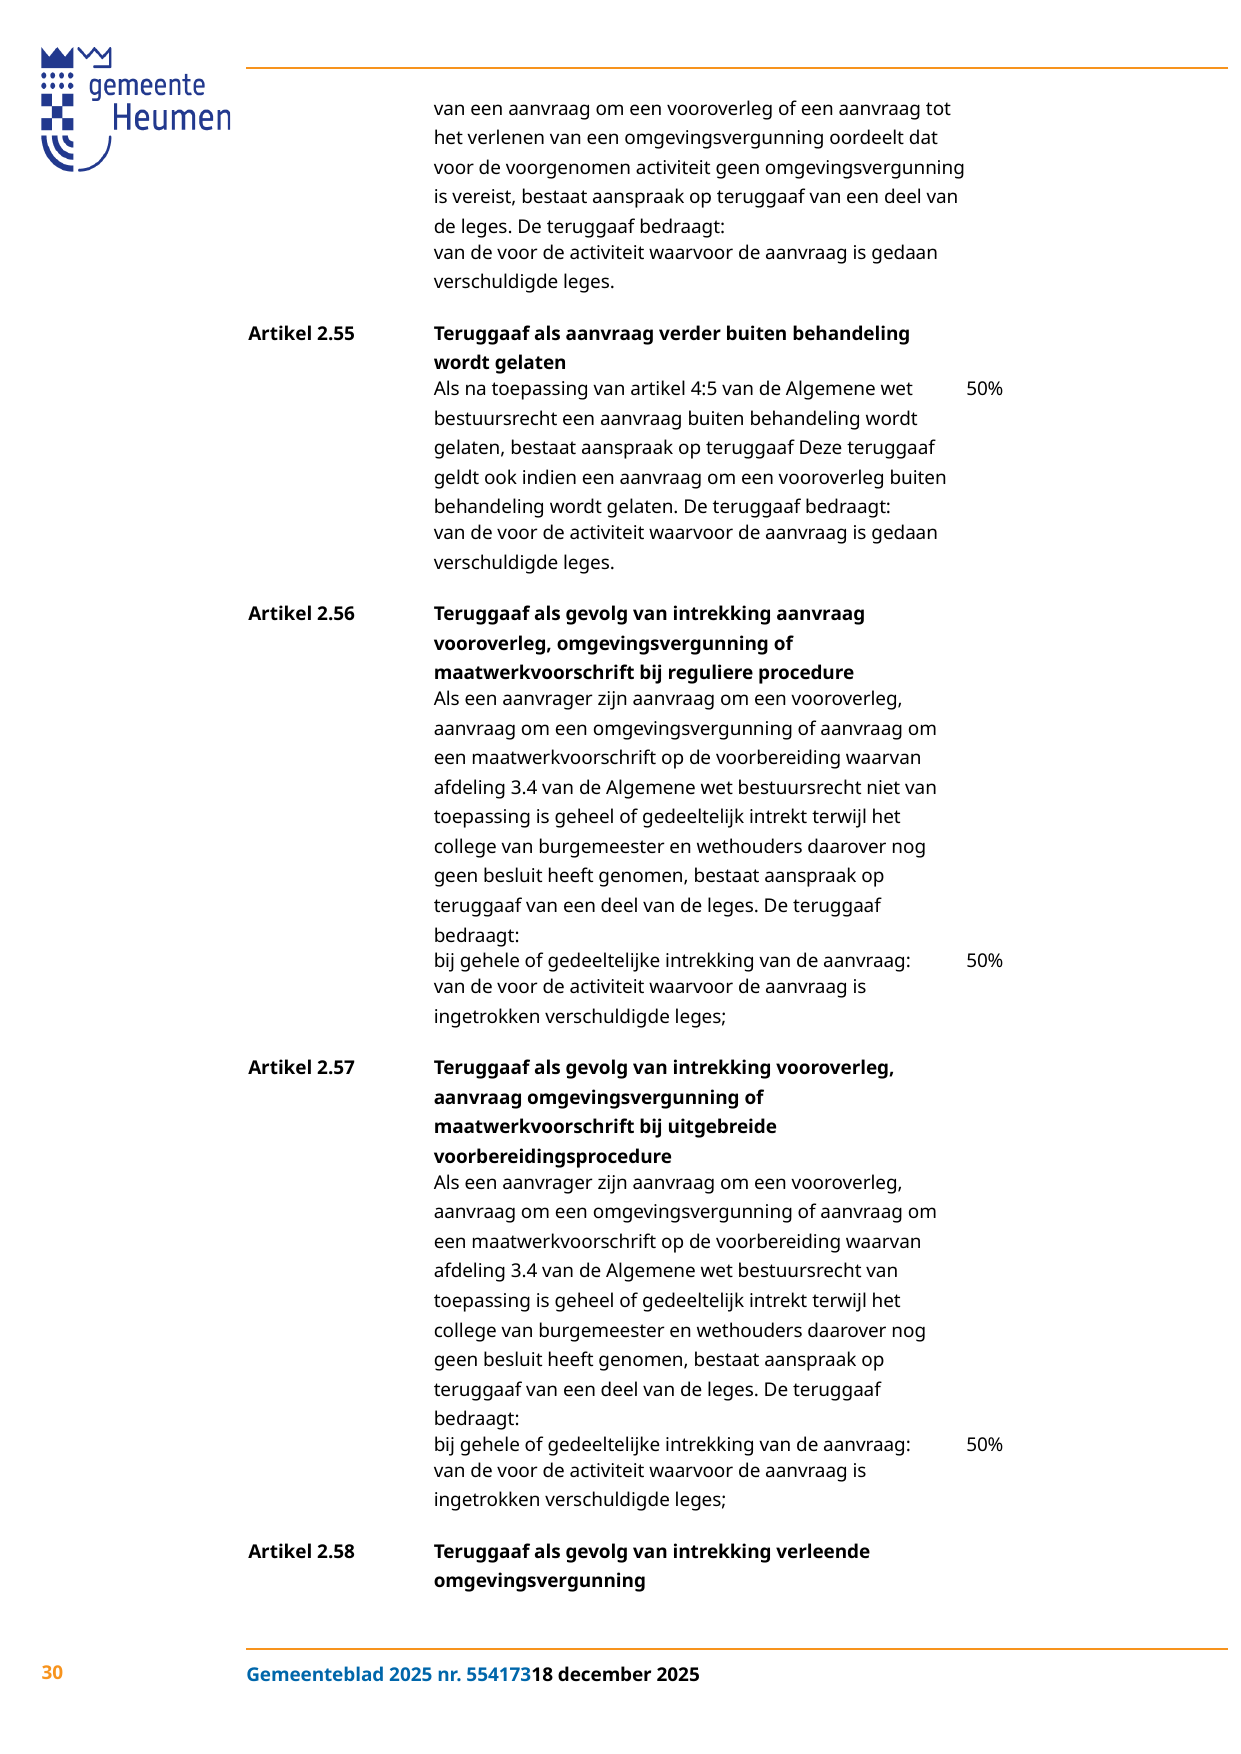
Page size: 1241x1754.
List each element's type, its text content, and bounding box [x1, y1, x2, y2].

table_cell [248, 375, 433, 519]
table_cell bij gehele of gedeeltelijke intrekking van de aanvraag: [434, 1431, 966, 1457]
table_cell Als na toepassing van artikel 4:5 van de Algemene wet bestuursrecht een aanvraag buiten behandeling wordt gelaten, bestaat aanspraak op teruggaaf Deze teruggaaf geldt ook indien een aanvraag om een vooroverleg buiten behandeling wordt gelaten. De teruggaaf bedraagt: [434, 375, 966, 519]
table_cell [966, 1512, 1152, 1538]
table_cell [248, 294, 433, 320]
table_cell [966, 320, 1152, 375]
table_cell Teruggaaf als gevolg van intrekking verleende omgevingsvergunning [434, 1538, 966, 1593]
table_cell [966, 1457, 1152, 1512]
table_cell [434, 1029, 966, 1054]
table_cell 50% [966, 375, 1152, 519]
table_cell van de voor de activiteit waarvoor de aanvraag is ingetrokken verschuldigde leges; [434, 1457, 966, 1512]
table_cell 50% [966, 948, 1152, 973]
table_cell van de voor de activiteit waarvoor de aanvraag is gedaan verschuldigde leges. [434, 519, 966, 574]
table_cell [248, 685, 433, 948]
table_cell [434, 294, 966, 320]
table_cell [966, 973, 1152, 1029]
table_cell [966, 1169, 1152, 1431]
table_cell 50% [966, 1431, 1152, 1457]
table_cell [966, 95, 1152, 239]
table_cell Als een aanvrager zijn aanvraag om een vooroverleg, aanvraag om een omgevingsvergunning of aanvraag om een maatwerkvoorschrift op de voorbereiding waarvan afdeling 3.4 van de Algemene wet bestuursrecht niet van toepassing is geheel of gedeeltelijk intrekt terwijl het college van burgemeester en wethouders daarover nog geen besluit heeft genomen, bestaat aanspraak op teruggaaf van een deel van de leges. De teruggaaf bedraagt: [434, 685, 966, 948]
table_cell [966, 600, 1152, 685]
table_cell [434, 1512, 966, 1538]
table_cell [248, 1457, 433, 1512]
table_cell [248, 239, 433, 294]
table_cell Artikel 2.58 [248, 1538, 433, 1593]
picture [41, 47, 231, 172]
table_cell [966, 685, 1152, 948]
table_cell bij gehele of gedeeltelijke intrekking van de aanvraag: [434, 948, 966, 973]
table_cell [248, 973, 433, 1029]
table_cell [966, 519, 1152, 574]
table_cell [248, 948, 433, 973]
table_cell [248, 1029, 433, 1054]
table_cell Teruggaaf als gevolg van intrekking vooroverleg, aanvraag omgevingsvergunning of maatwerkvoorschrift bij uitgebreide voorbereidingsprocedure [434, 1054, 966, 1169]
table_cell [248, 575, 433, 600]
table_cell [248, 1431, 433, 1457]
table_cell van de voor de activiteit waarvoor de aanvraag is gedaan verschuldigde leges. [434, 239, 966, 294]
table_cell [966, 294, 1152, 320]
table_cell [966, 239, 1152, 294]
table_cell [966, 1054, 1152, 1169]
table_cell Artikel 2.57 [248, 1054, 433, 1169]
table_cell van een aanvraag om een vooroverleg of een aanvraag tot het verlenen van een omgevingsvergunning oordeelt dat voor de voorgenomen activiteit geen omgevingsvergunning is vereist, bestaat aanspraak op teruggaaf van een deel van de leges. De teruggaaf bedraagt: [434, 95, 966, 239]
table_cell Artikel 2.55 [248, 320, 433, 375]
table_cell [966, 1029, 1152, 1054]
table_cell [248, 95, 433, 239]
table_cell Als een aanvrager zijn aanvraag om een vooroverleg, aanvraag om een omgevingsvergunning of aanvraag om een maatwerkvoorschrift op de voorbereiding waarvan afdeling 3.4 van de Algemene wet bestuursrecht van toepassing is geheel of gedeeltelijk intrekt terwijl het college van burgemeester en wethouders daarover nog geen besluit heeft genomen, bestaat aanspraak op teruggaaf van een deel van de leges. De teruggaaf bedraagt: [434, 1169, 966, 1431]
table_cell [966, 575, 1152, 600]
table_cell Teruggaaf als gevolg van intrekking aanvraag vooroverleg, omgevingsvergunning of maatwerkvoorschrift bij reguliere procedure [434, 600, 966, 685]
table_cell [248, 1169, 433, 1431]
table_cell [966, 1538, 1152, 1593]
table_cell [248, 1512, 433, 1538]
table_cell Artikel 2.56 [248, 600, 433, 685]
table_cell [248, 519, 433, 574]
table_cell van de voor de activiteit waarvoor de aanvraag is ingetrokken verschuldigde leges; [434, 973, 966, 1029]
table_cell [434, 575, 966, 600]
table_cell Teruggaaf als aanvraag verder buiten behandeling wordt gelaten [434, 320, 966, 375]
